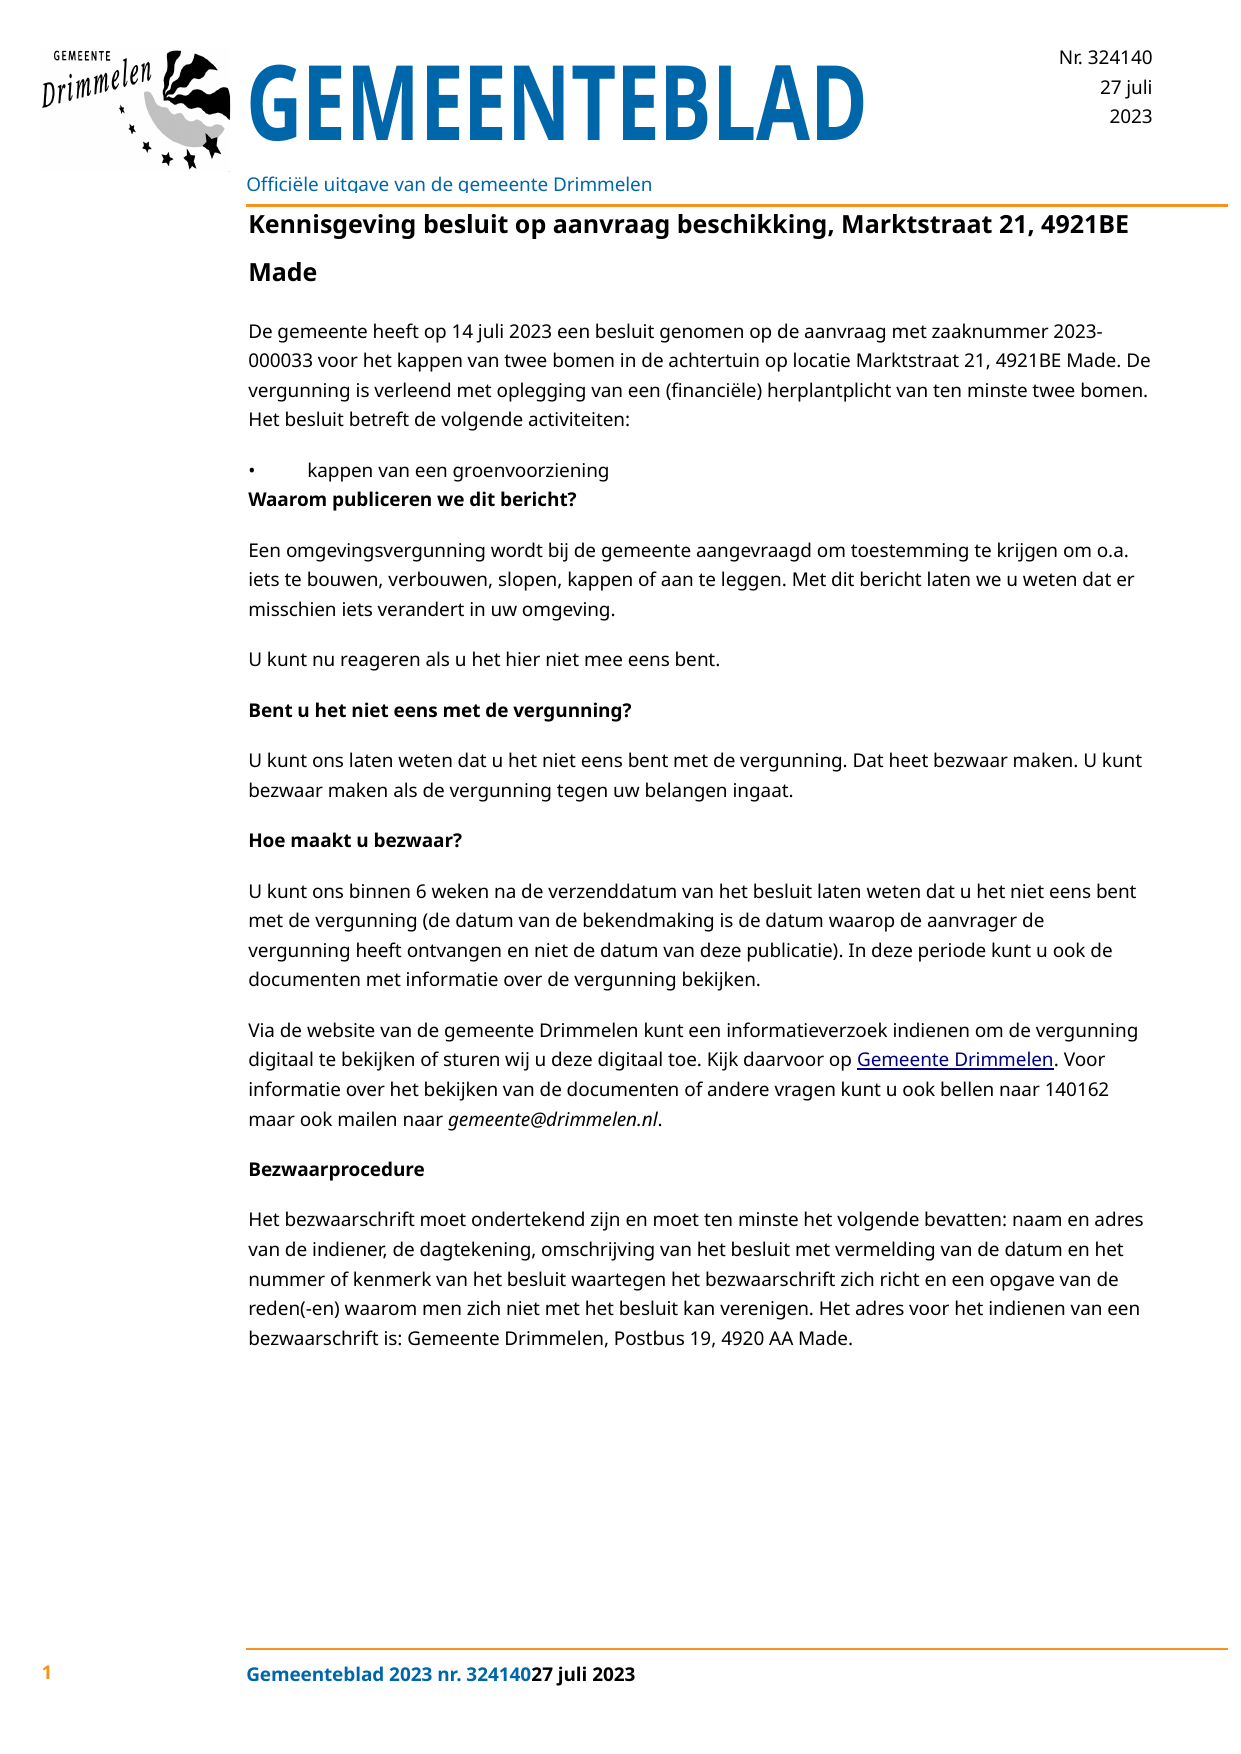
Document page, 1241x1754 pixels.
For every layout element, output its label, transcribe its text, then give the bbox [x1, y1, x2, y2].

text Bezwaarprocedure [248, 1156, 1152, 1182]
text Kennisgeving besluit op aanvraag beschikking, Marktstraat 21, 4921BE Made [248, 207, 1152, 288]
text U kunt nu reageren als u het hier niet mee eens bent. [248, 647, 1152, 672]
text U kunt ons binnen 6 weken na de verzenddatum van het besluit laten weten dat u het niet eens bent met de vergunning (de datum van de bekendmaking is de datum waarop de aanvrager de vergunning heeft ontvangen en niet de datum van deze publicatie). In deze periode kunt u ook de documenten met informatie over de vergunning bekijken. [248, 878, 1152, 992]
text Via de website van de gemeente Drimmelen kunt een informatieverzoek indienen om de vergunning digitaal te bekijken of sturen wij u deze digitaal toe. Kijk daarvoor op Gemeente Drimmelen. Voor informatie over het bekijken van de documenten of andere vragen kunt u ook bellen naar 140162 maar ook mailen naar gemeente@drimmelen.nl. [248, 1017, 1152, 1132]
list kappen van een groenvoorziening [248, 457, 1152, 483]
text Het bezwaarschrift moet ondertekend zijn en moet ten minste het volgende bevatten: naam en adres van de indiener, de dagtekening, omschrijving van het besluit met vermelding van de datum en het nummer of kenmerk van het besluit waartegen het bezwaarschrift zich richt en een opgave van de reden(-en) waarom men zich niet met het besluit kan verenigen. Het adres voor het indienen van een bezwaarschrift is: Gemeente Drimmelen, Postbus 19, 4920 AA Made. [248, 1207, 1152, 1351]
text Waarom publiceren we dit bericht? [248, 487, 1152, 512]
text Hoe maakt u bezwaar? [248, 827, 1152, 853]
text U kunt ons laten weten dat u het niet eens bent met de vergunning. Dat heet bezwaar maken. U kunt bezwaar maken als de vergunning tegen uw belangen ingaat. [248, 747, 1152, 803]
text Een omgevingsvergunning wordt bij de gemeente aangevraagd om toestemming te krijgen om o.a. iets te bouwen, verbouwen, slopen, kappen of aan te leggen. Met dit bericht laten we u weten dat er misschien iets verandert in uw omgeving. [248, 537, 1152, 622]
picture [41, 47, 231, 172]
text Bent u het niet eens met de vergunning? [248, 697, 1152, 723]
text De gemeente heeft op 14 juli 2023 een besluit genomen op de aanvraag met zaaknummer 2023-000033 voor het kappen van twee bomen in de achtertuin op locatie Marktstraat 21, 4921BE Made. De vergunning is verleend met oplegging van een (financiële) herplantplicht van ten minste twee bomen. Het besluit betreft de volgende activiteiten: [248, 318, 1152, 432]
